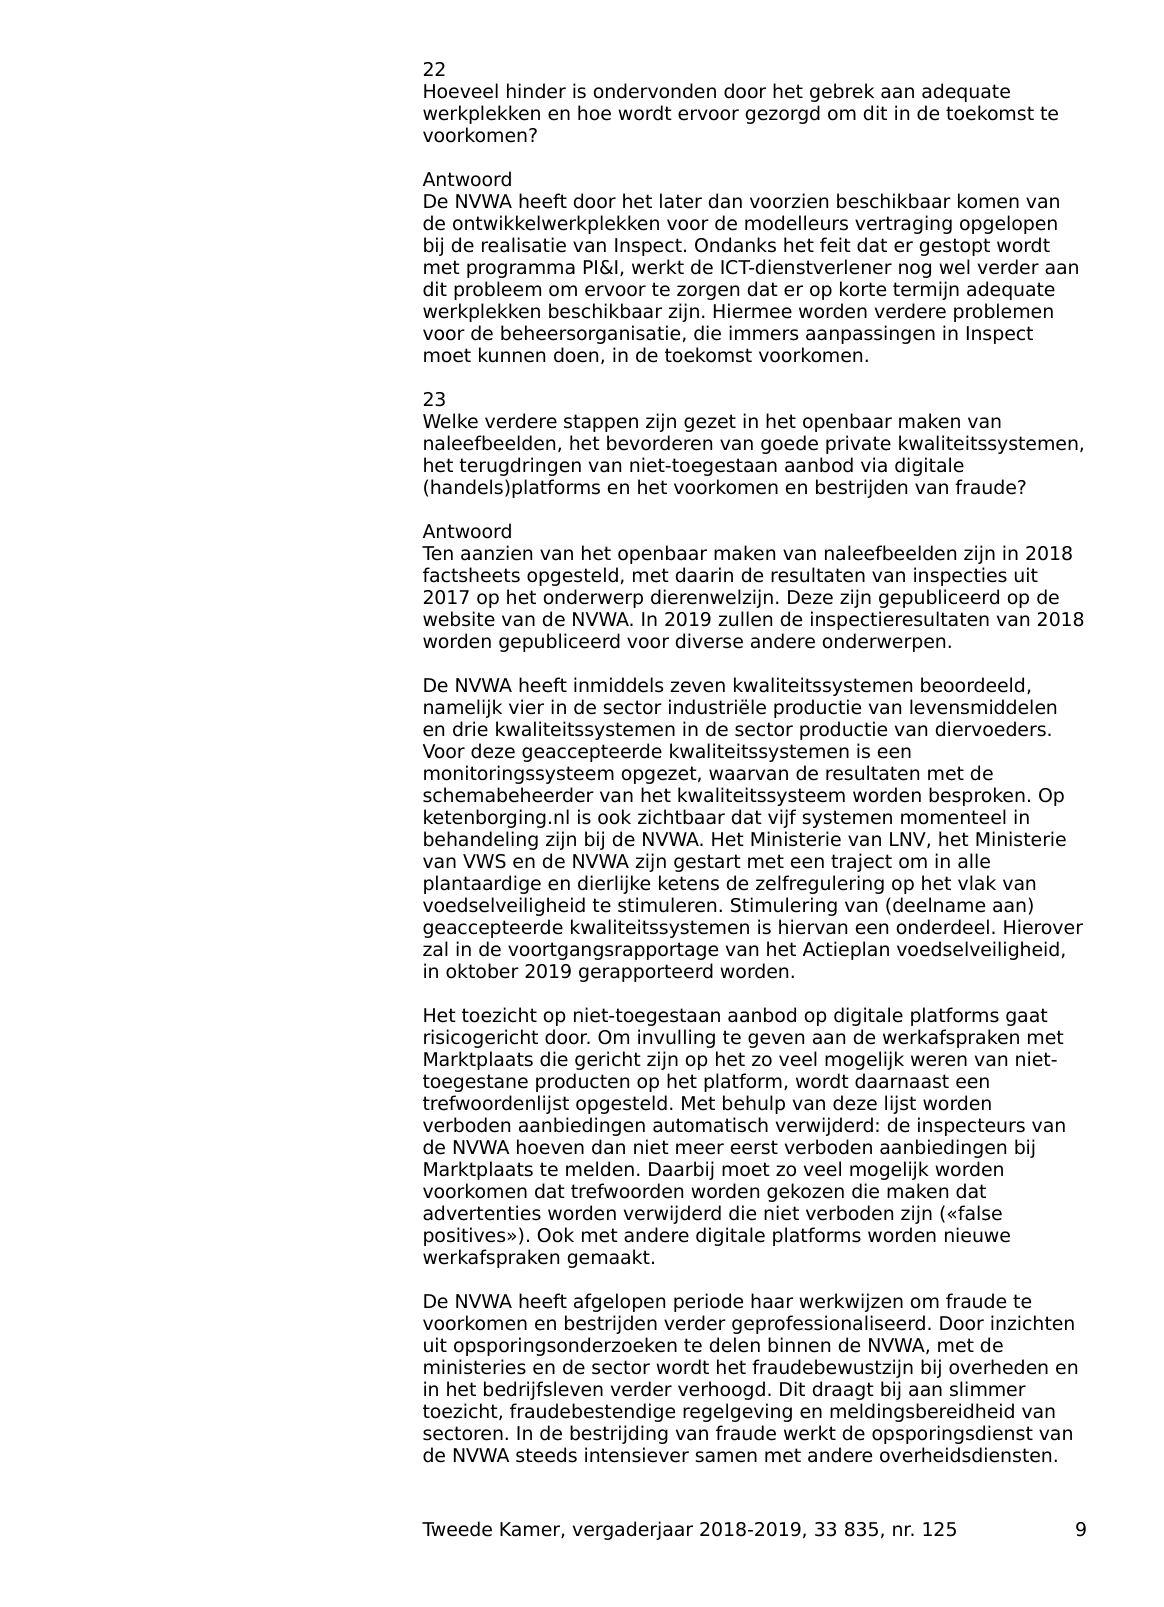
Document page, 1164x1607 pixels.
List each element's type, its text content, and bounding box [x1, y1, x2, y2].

text De NVWA heeft door het later dan voorzien beschikbaar komen van de ontwikkelwerkplekken voor de modelleurs vertraging opgelopen bij de realisatie van Inspect. Ondanks het feit dat er gestopt wordt met programma PI&I, werkt de ICT-dienstverlener nog wel verder aan dit probleem om ervoor te zorgen dat er op korte termijn adequate werkplekken beschikbaar zijn. Hiermee worden verdere problemen voor de beheersorganisatie, die immers aanpassingen in Inspect moet kunnen doen, in de toekomst voorkomen. [422, 191, 1087, 367]
text 23 [422, 389, 1087, 411]
text Het toezicht op niet-toegestaan aanbod op digitale platforms gaat risicogericht door. Om invulling te geven aan de werkafspraken met Marktplaats die gericht zijn op het zo veel mogelijk weren van niet-toegestane producten op het platform, wordt daarnaast een trefwoordenlijst opgesteld. Met behulp van deze lijst worden verboden aanbiedingen automatisch verwijderd: de inspecteurs van de NVWA hoeven dan niet meer eerst verboden aanbiedingen bij Marktplaats te melden. Daarbij moet zo veel mogelijk worden voorkomen dat trefwoorden worden gekozen die maken dat advertenties worden verwijderd die niet verboden zijn («false positives»). Ook met andere digitale platforms worden nieuwe werkafspraken gemaakt. [422, 1005, 1087, 1269]
text Hoeveel hinder is ondervonden door het gebrek aan adequate werkplekken en hoe wordt ervoor gezorgd om dit in de toekomst te voorkomen? [422, 81, 1087, 147]
text Antwoord [422, 169, 1087, 191]
text De NVWA heeft inmiddels zeven kwaliteitssystemen beoordeeld, namelijk vier in de sector industriële productie van levensmiddelen en drie kwaliteitssystemen in de sector productie van diervoeders. Voor deze geaccepteerde kwaliteitssystemen is een monitoringssysteem opgezet, waarvan de resultaten met de schemabeheerder van het kwaliteitssysteem worden besproken. Op ketenborging.nl is ook zichtbaar dat vijf systemen momenteel in behandeling zijn bij de NVWA. Het Ministerie van LNV, het Ministerie van VWS en de NVWA zijn gestart met een traject om in alle plantaardige en dierlijke ketens de zelfregulering op het vlak van voedselveiligheid te stimuleren. Stimulering van (deelname aan) geaccepteerde kwaliteitssystemen is hiervan een onderdeel. Hierover zal in de voortgangsrapportage van het Actieplan voedselveiligheid, in oktober 2019 gerapporteerd worden. [422, 675, 1087, 983]
text 22 [422, 59, 1087, 81]
text Ten aanzien van het openbaar maken van naleefbeelden zijn in 2018 factsheets opgesteld, met daarin de resultaten van inspecties uit 2017 op het onderwerp dierenwelzijn. Deze zijn gepubliceerd op de website van de NVWA. In 2019 zullen de inspectieresultaten van 2018 worden gepubliceerd voor diverse andere onderwerpen. [422, 543, 1087, 653]
text Welke verdere stappen zijn gezet in het openbaar maken van naleefbeelden, het bevorderen van goede private kwaliteitssystemen, het terugdringen van niet-toegestaan aanbod via digitale (handels)platforms en het voorkomen en bestrijden van fraude? [422, 411, 1087, 499]
text Antwoord [422, 521, 1087, 543]
text De NVWA heeft afgelopen periode haar werkwijzen om fraude te voorkomen en bestrijden verder geprofessionaliseerd. Door inzichten uit opsporingsonderzoeken te delen binnen de NVWA, met de ministeries en de sector wordt het fraudebewustzijn bij overheden en in het bedrijfsleven verder verhoogd. Dit draagt bij aan slimmer toezicht, fraudebestendige regelgeving en meldingsbereidheid van sectoren. In de bestrijding van fraude werkt de opsporingsdienst van de NVWA steeds intensiever samen met andere overheidsdiensten. [422, 1291, 1087, 1467]
